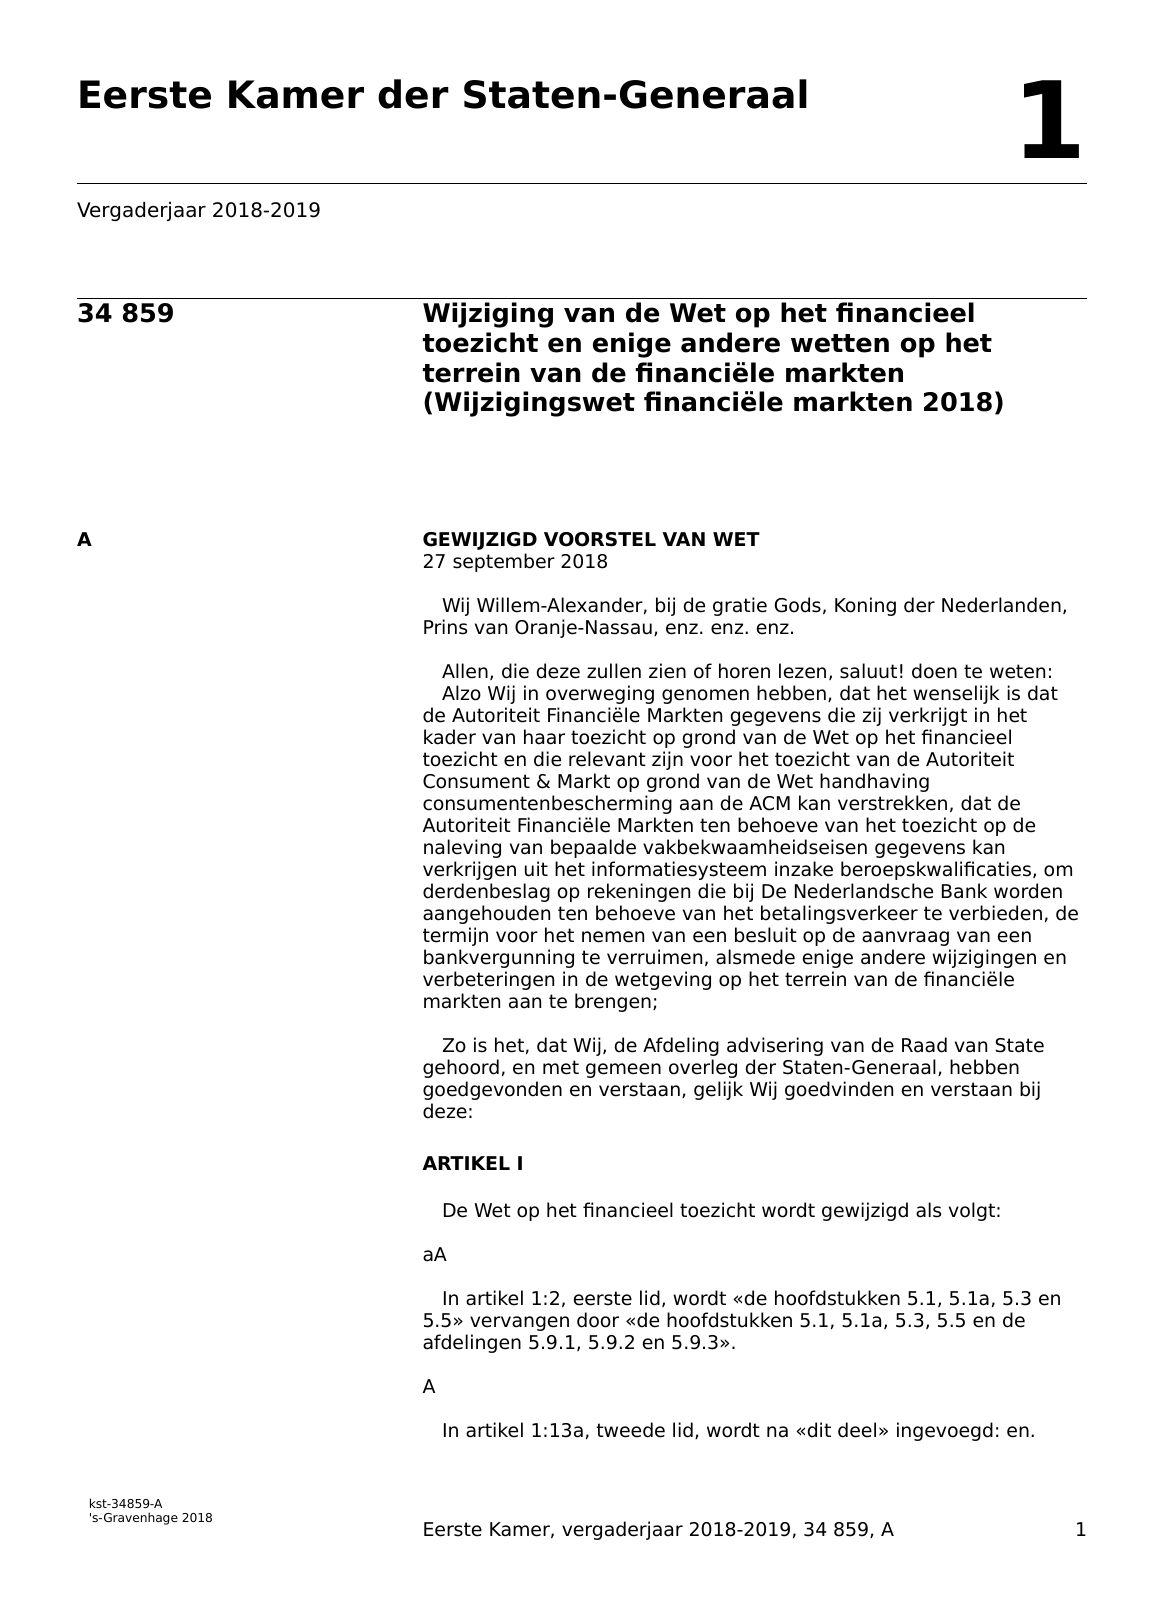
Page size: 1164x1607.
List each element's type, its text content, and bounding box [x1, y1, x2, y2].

table_header Eerste Kamer der Staten-Generaal [77, 59, 886, 183]
text 's-Gravenhage 2018 [88, 1511, 323, 1525]
text A [422, 1376, 1087, 1398]
text Wij Willem-Alexander, bij de gratie Gods, Koning der Nederlanden, Prins van Oranje-Nassau, enz. enz. enz. [422, 595, 1087, 639]
text 27 september 2018 [422, 551, 1087, 573]
text In artikel 1:2, eerste lid, wordt «de hoofdstukken 5.1, 5.1a, 5.3 en 5.5» vervangen door «de hoofdstukken 5.1, 5.1a, 5.3, 5.5 en de afdelingen 5.9.1, 5.9.2 en 5.9.3». [422, 1288, 1087, 1354]
text aA [422, 1244, 1087, 1266]
text Alzo Wij in overweging genomen hebben, dat het wenselijk is dat de Autoriteit Financiële Markten gegevens die zij verkrijgt in het kader van haar toezicht op grond van de Wet op het financieel toezicht en die relevant zijn voor het toezicht van de Autoriteit Consument & Markt op grond van de Wet handhaving consumentenbescherming aan de ACM kan verstrekken, dat de Autoriteit Financiële Markten ten behoeve van het toezicht op de naleving van bepaalde vakbekwaamheidseisen gegevens kan verkrijgen uit het informatiesysteem inzake beroepskwalificaties, om derdenbeslag op rekeningen die bij De Nederlandsche Bank worden aangehouden ten behoeve van het betalingsverkeer te verbieden, de termijn voor het nemen van een besluit op de aanvraag van een bankvergunning te verruimen, alsmede enige andere wijzigingen en verbeteringen in de wetgeving op het terrein van de financiële markten aan te brengen; [422, 683, 1087, 1013]
subtitle ARTIKEL I [422, 1153, 1087, 1175]
table_cell Vergaderjaar 2018-2019 [77, 184, 1087, 298]
text Zo is het, dat Wij, de Afdeling advisering van de Raad van State gehoord, en met gemeen overleg der Staten-Generaal, hebben goedgevonden en verstaan, gelijk Wij goedvinden en verstaan bij deze: [422, 1035, 1087, 1123]
text In artikel 1:13a, tweede lid, wordt na «dit deel» ingevoegd: en. [422, 1420, 1087, 1442]
text Allen, die deze zullen zien of horen lezen, saluut! doen te weten: [422, 661, 1087, 683]
text kst-34859-A [88, 1497, 323, 1511]
text De Wet op het financieel toezicht wordt gewijzigd als volgt: [422, 1200, 1087, 1222]
subtitle 34 859 Wijziging van de Wet op het financieel toezicht en enige andere wetten op het terrein van de financiële markten (Wijzigingswet financiële markten 2018) [77, 299, 1087, 418]
subtitle A GEWIJZIGD VOORSTEL VAN WET [77, 529, 1087, 551]
table_header 1 [886, 59, 1087, 183]
